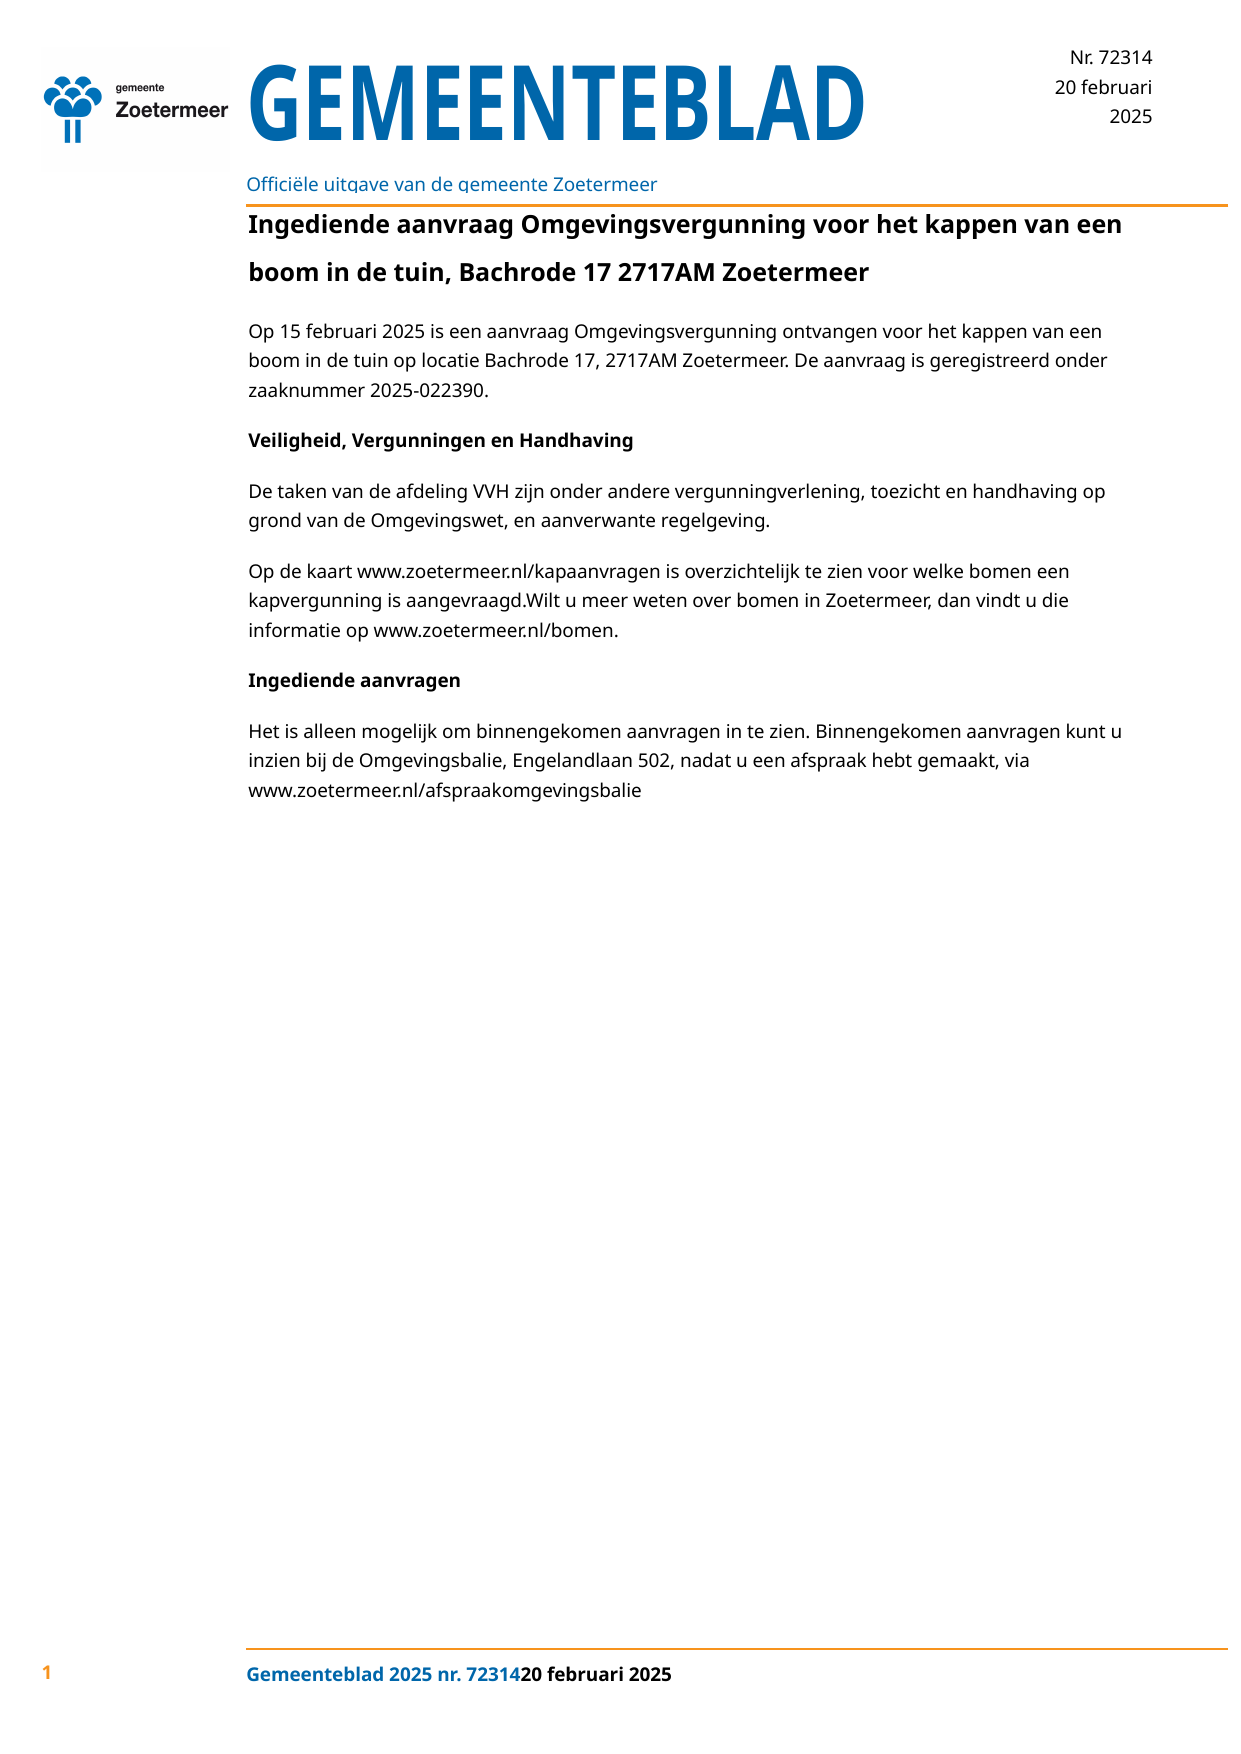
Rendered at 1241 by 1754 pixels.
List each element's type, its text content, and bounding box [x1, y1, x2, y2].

text De taken van de afdeling VVH zijn onder andere vergunningverlening, toezicht en handhaving op grond van de Omgevingswet, en aanverwante regelgeving. [248, 478, 1152, 533]
text Op 15 februari 2025 is een aanvraag Omgevingsvergunning ontvangen voor het kappen van een boom in de tuin op locatie Bachrode 17, 2717AM Zoetermeer. De aanvraag is geregistreerd onder zaaknummer 2025-022390. [248, 318, 1152, 403]
text Op de kaart www.zoetermeer.nl/kapaanvragen is overzichtelijk te zien voor welke bomen een kapvergunning is aangevraagd.Wilt u meer weten over bomen in Zoetermeer, dan vindt u die informatie op www.zoetermeer.nl/bomen. [248, 558, 1152, 643]
text Het is alleen mogelijk om binnengekomen aanvragen in te zien. Binnengekomen aanvragen kunt u inzien bij de Omgevingsbalie, Engelandlaan 502, nadat u een afspraak hebt gemaakt, via www.zoetermeer.nl/afspraakomgevingsbalie [248, 718, 1152, 803]
text Veiligheid, Vergunningen en Handhaving [248, 427, 1152, 453]
picture [41, 47, 231, 172]
text Ingediende aanvragen [248, 667, 1152, 693]
text Ingediende aanvraag Omgevingsvergunning voor het kappen van een boom in de tuin, Bachrode 17 2717AM Zoetermeer [248, 207, 1152, 288]
